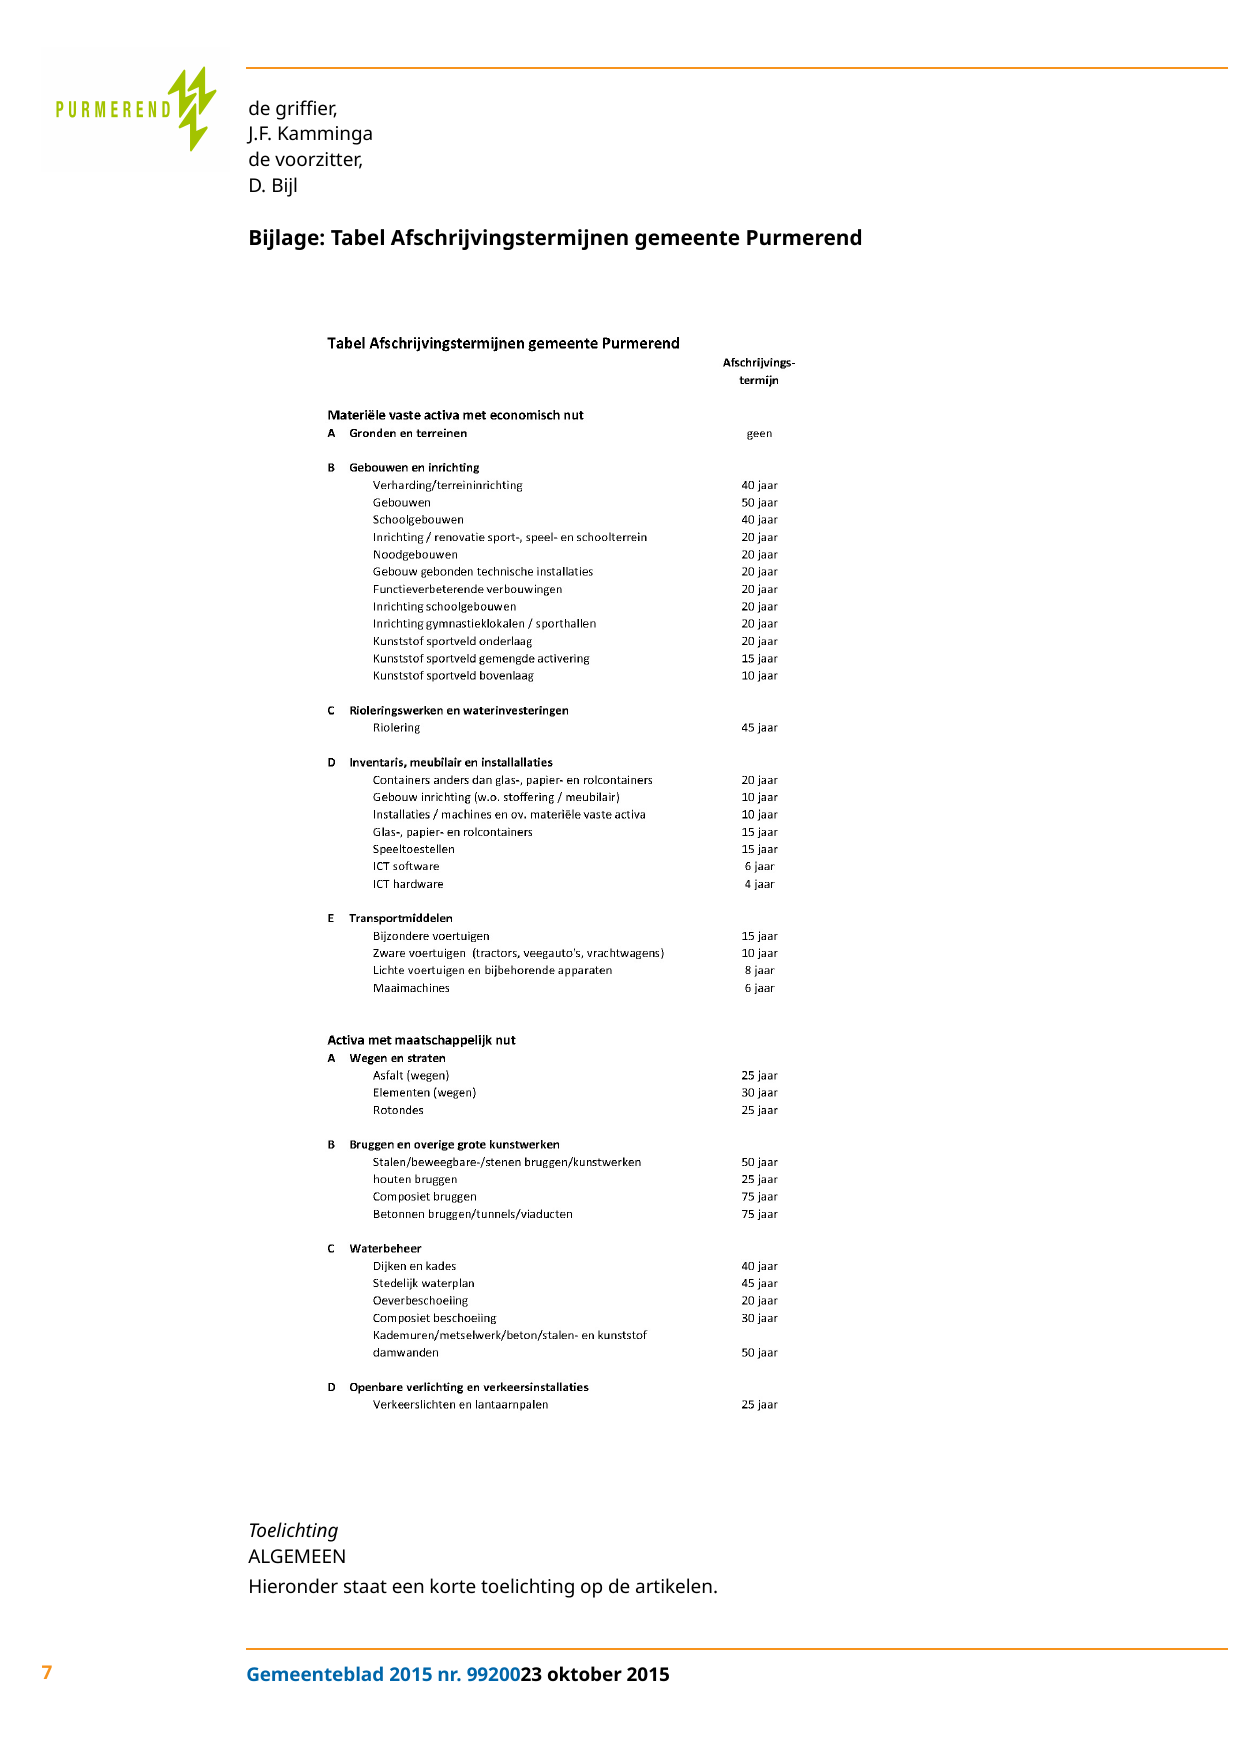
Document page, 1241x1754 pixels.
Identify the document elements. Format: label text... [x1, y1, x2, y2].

text Toelichting [248, 1517, 1152, 1543]
picture [41, 47, 231, 172]
text de griffier, [248, 95, 1152, 121]
text de voorzitter, [248, 146, 1152, 172]
text Hieronder staat een korte toelichting op de artikelen. [248, 1573, 1152, 1598]
text ALGEMEEN [248, 1543, 1152, 1569]
text D. Bijl [248, 172, 1152, 198]
picture [248, 251, 1134, 1504]
text J.F. Kamminga [248, 121, 1152, 146]
text Bijlage: Tabel Afschrijvingstermijnen gemeente Purmerend [248, 223, 1152, 252]
